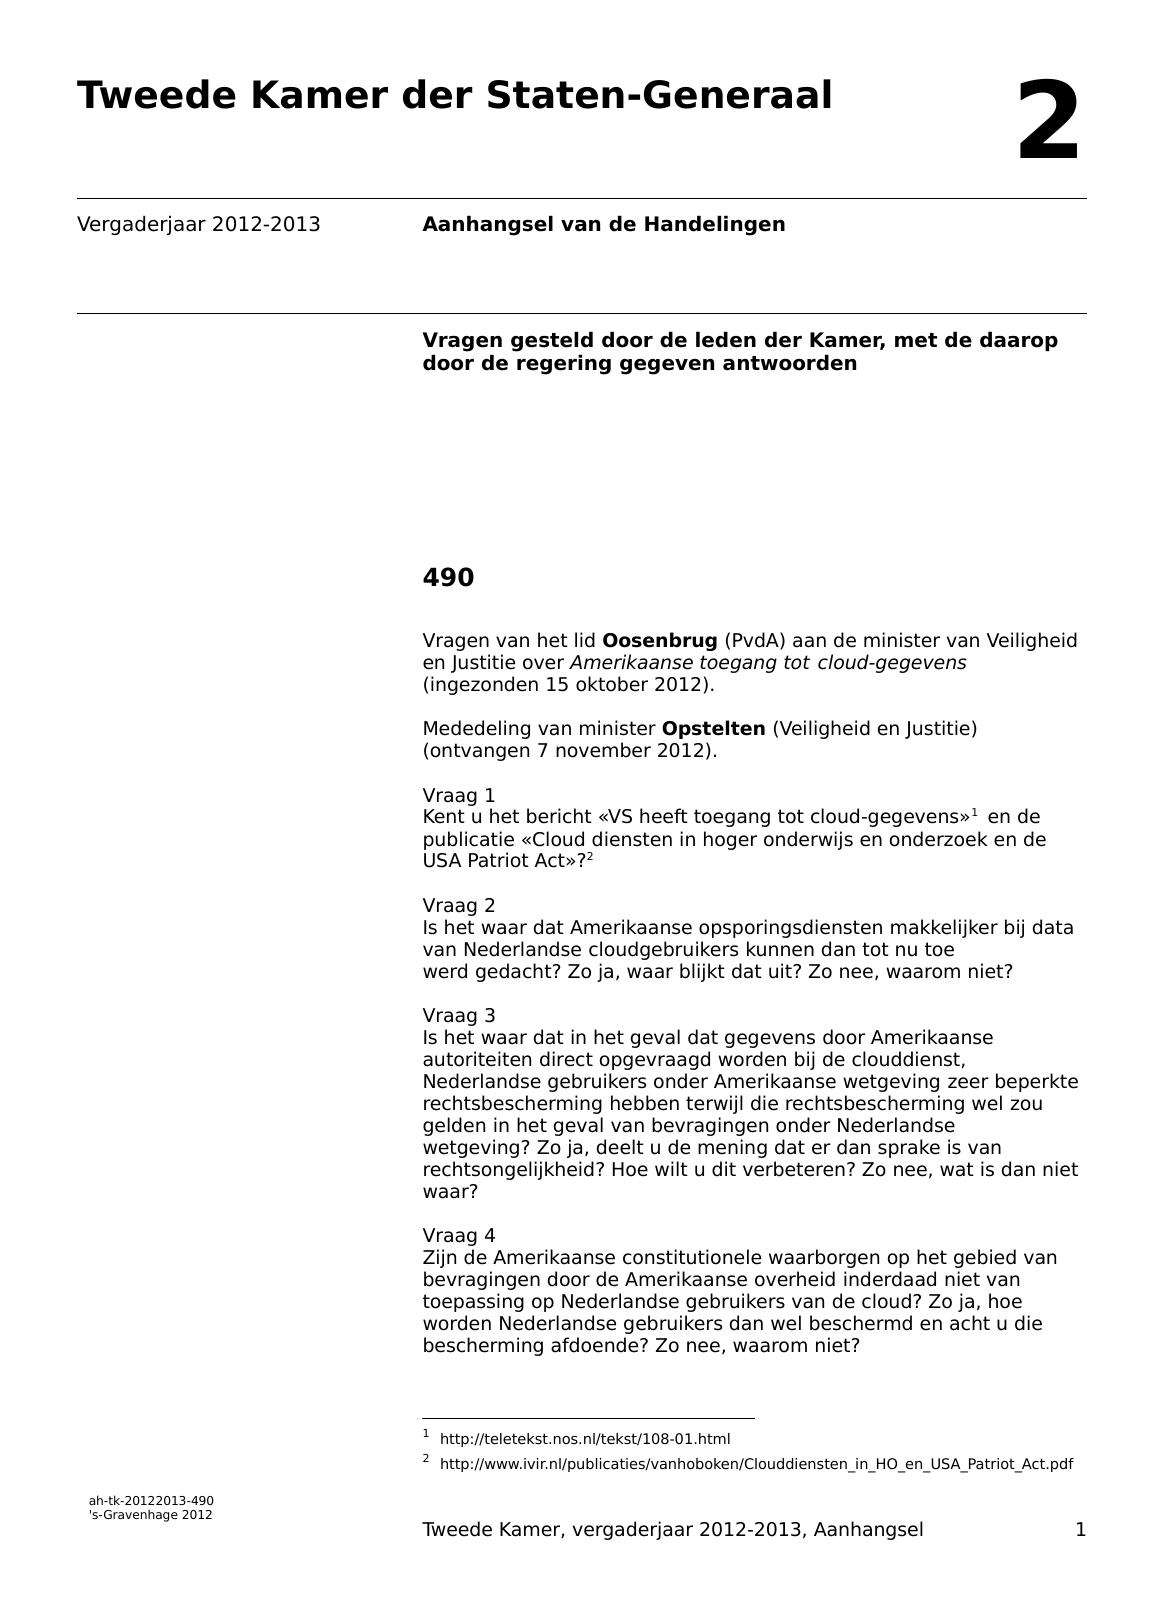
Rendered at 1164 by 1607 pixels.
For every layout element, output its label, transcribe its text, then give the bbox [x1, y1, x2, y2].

text Zijn de Amerikaanse constitutionele waarborgen op het gebied van bevragingen door de Amerikaanse overheid inderdaad niet van toepassing op Nederlandse gebruikers van de cloud? Zo ja, hoe worden Nederlandse gebruikers dan wel beschermd en acht u die bescherming afdoende? Zo nee, waarom niet? [422, 1247, 1087, 1357]
text Mededeling van minister Opstelten (Veiligheid en Justitie) (ontvangen 7 november 2012). [422, 718, 1087, 762]
text Vraag 1 [422, 784, 1087, 806]
table_cell [77, 314, 422, 375]
text Is het waar dat Amerikaanse opsporingsdiensten makkelijker bij data van Nederlandse cloudgebruikers kunnen dan tot nu toe werd gedacht? Zo ja, waar blijkt dat uit? Zo nee, waarom niet? [422, 917, 1087, 982]
table_cell Aanhangsel van de Handelingen [422, 199, 1087, 313]
table_cell Vragen gesteld door de leden der Kamer, met de daarop door de regering gegeven antwoorden [422, 314, 1087, 375]
text Kent u het bericht «VS heeft toegang tot cloud-gegevens» en de publicatie «Cloud diensten in hoger onderwijs en onderzoek en de USA Patriot Act»? [422, 806, 1087, 872]
text Vragen van het lid Oosenbrug (PvdA) aan de minister van Veiligheid en Justitie over Amerikaanse toegang tot cloud-gegevens (ingezonden 15 oktober 2012). [422, 630, 1087, 696]
table_header 2 [886, 59, 1087, 198]
text ah-tk-20122013-490 [88, 1494, 323, 1508]
text http://www.ivir.nl/publicaties/vanhoboken/Clouddiensten_in_HO_en_USA_Patriot_Act.pdf [422, 1452, 1087, 1474]
text Vraag 2 [422, 894, 1087, 917]
text 's-Gravenhage 2012 [88, 1508, 323, 1522]
text Vraag 4 [422, 1225, 1087, 1247]
text 490 [422, 563, 1087, 592]
table_header Tweede Kamer der Staten-Generaal [77, 59, 886, 198]
text Vraag 3 [422, 1005, 1087, 1027]
table_cell Vergaderjaar 2012-2013 [77, 199, 422, 313]
text http://teletekst.nos.nl/tekst/108-01.html [422, 1427, 1087, 1449]
text Is het waar dat in het geval dat gegevens door Amerikaanse autoriteiten direct opgevraagd worden bij de clouddienst, Nederlandse gebruikers onder Amerikaanse wetgeving zeer beperkte rechtsbescherming hebben terwijl die rechtsbescherming wel zou gelden in het geval van bevragingen onder Nederlandse wetgeving? Zo ja, deelt u de mening dat er dan sprake is van rechtsongelijkheid? Hoe wilt u dit verbeteren? Zo nee, wat is dan niet waar? [422, 1027, 1087, 1202]
